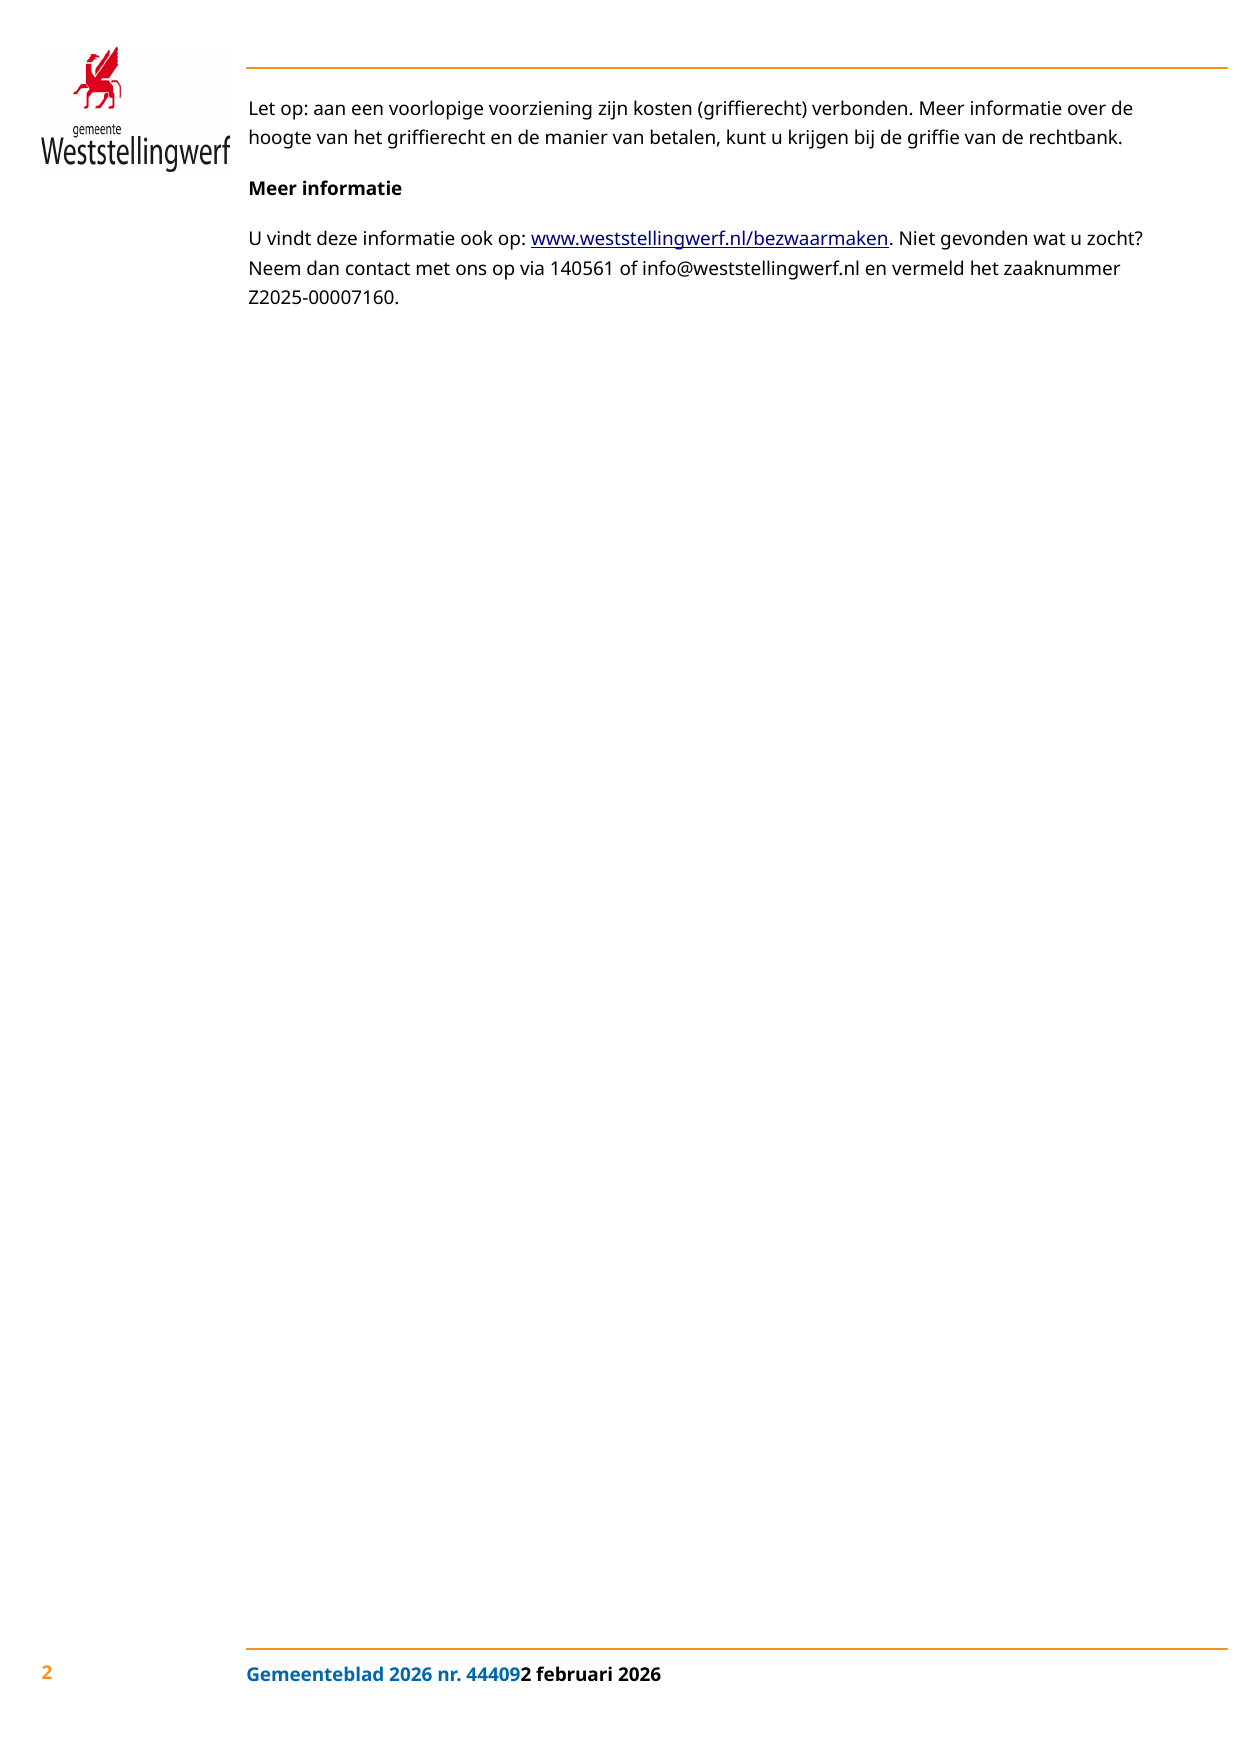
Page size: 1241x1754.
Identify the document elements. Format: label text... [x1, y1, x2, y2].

picture [41, 47, 231, 172]
text Let op: aan een voorlopige voorziening zijn kosten (griffierecht) verbonden. Meer informatie over de hoogte van het griffierecht en de manier van betalen, kunt u krijgen bij de griffie van de rechtbank. [248, 95, 1152, 150]
text U vindt deze informatie ook op: www.weststellingwerf.nl/bezwaarmaken. Niet gevonden wat u zocht? Neem dan contact met ons op via 140561 of info@weststellingwerf.nl en vermeld het zaaknummer Z2025-00007160. [248, 225, 1152, 310]
text Meer informatie [248, 175, 1152, 201]
